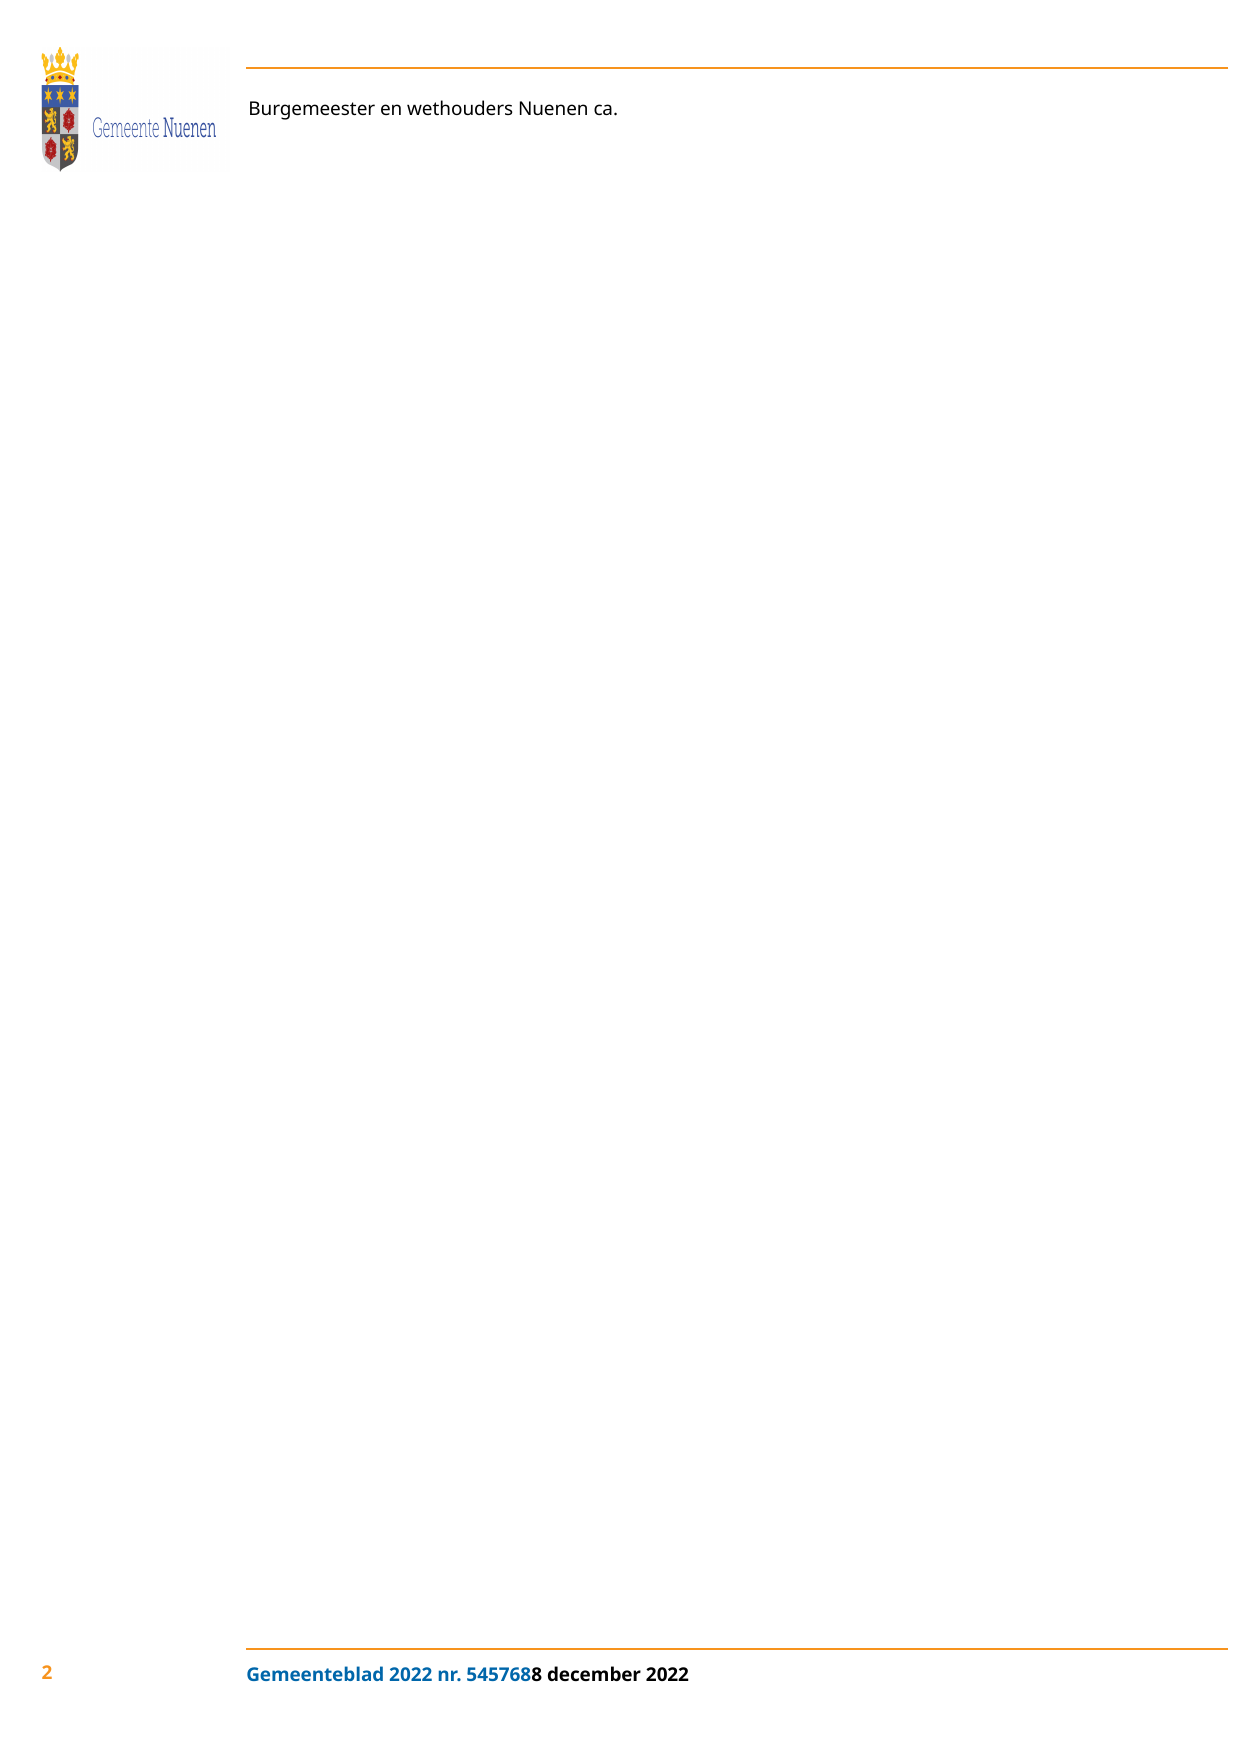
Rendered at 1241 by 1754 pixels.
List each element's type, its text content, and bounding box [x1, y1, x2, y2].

picture [41, 47, 231, 172]
text Burgemeester en wethouders Nuenen ca. [248, 95, 1152, 121]
